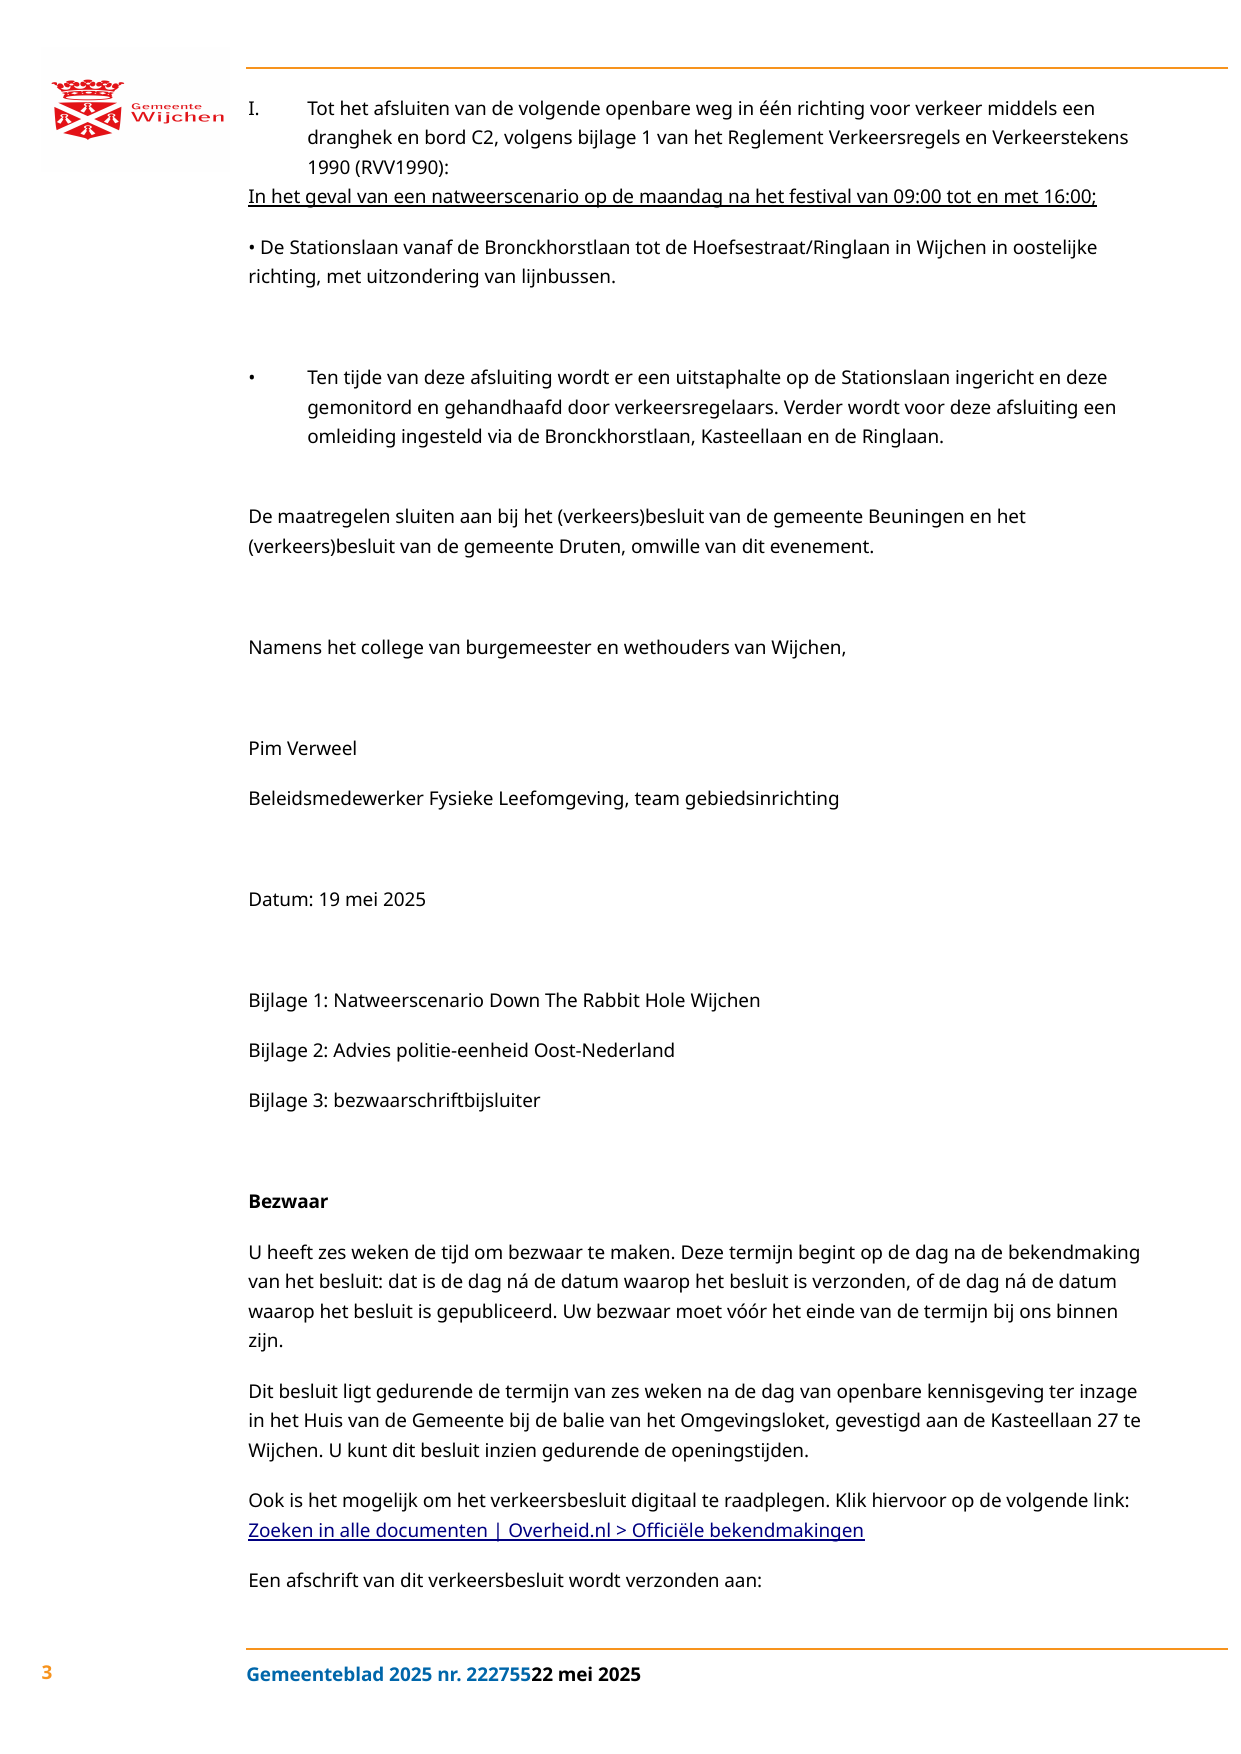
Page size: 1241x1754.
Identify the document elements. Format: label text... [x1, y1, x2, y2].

text U heeft zes weken de tijd om bezwaar te maken. Deze termijn begint op de dag na de bekendmaking van het besluit: dat is de dag ná de datum waarop het besluit is verzonden, of de dag ná de datum waarop het besluit is gepubliceerd. Uw bezwaar moet vóór het einde van de termijn bij ons binnen zijn. [248, 1239, 1152, 1353]
text Bijlage 3: bezwaarschriftbijsluiter [248, 1088, 1152, 1113]
picture [41, 47, 231, 172]
text In het geval van een natweerscenario op de maandag na het festival van 09:00 tot en met 16:00; [248, 183, 1152, 209]
text Een afschrift van dit verkeersbesluit wordt verzonden aan: [248, 1568, 1152, 1593]
list Tot het afsluiten van de volgende openbare weg in één richting voor verkeer middels een dranghek en bord C2, volgens bijlage 1 van het Reglement Verkeersregels en Verkeerstekens 1990 (RVV1990): [248, 95, 1152, 180]
text • De Stationslaan vanaf de Bronckhorstlaan tot de Hoefsestraat/Ringlaan in Wijchen in oostelijke richting, met uitzondering van lijnbussen. [248, 234, 1152, 289]
text Dit besluit ligt gedurende de termijn van zes weken na de dag van openbare kennisgeving ter inzage in het Huis van de Gemeente bij de balie van het Omgevingsloket, gevestigd aan de Kasteellaan 27 te Wijchen. U kunt dit besluit inzien gedurende de openingstijden. [248, 1378, 1152, 1463]
text Pim Verweel [248, 735, 1152, 761]
text Beleidsmedewerker Fysieke Leefomgeving, team gebiedsinrichting [248, 785, 1152, 811]
text De maatregelen sluiten aan bij het (verkeers)besluit van de gemeente Beuningen en het (verkeers)besluit van de gemeente Druten, omwille van dit evenement. [248, 503, 1152, 559]
text Bijlage 1: Natweerscenario Down The Rabbit Hole Wijchen [248, 987, 1152, 1013]
text Datum: 19 mei 2025 [248, 886, 1152, 912]
text Namens het college van burgemeester en wethouders van Wijchen, [248, 634, 1152, 660]
list Ten tijde van deze afsluiting wordt er een uitstaphalte op de Stationslaan ingericht en deze gemonitord en gehandhaafd door verkeersregelaars. Verder wordt voor deze afsluiting een omleiding ingesteld via de Bronckhorstlaan, Kasteellaan en de Ringlaan. [248, 364, 1152, 449]
text Ook is het mogelijk om het verkeersbesluit digitaal te raadplegen. Klik hiervoor op de volgende link: Zoeken in alle documenten | Overheid.nl > Officiële bekendmakingen [248, 1488, 1152, 1543]
text Bezwaar [248, 1188, 1152, 1214]
text Bijlage 2: Advies politie-eenheid Oost-Nederland [248, 1037, 1152, 1063]
